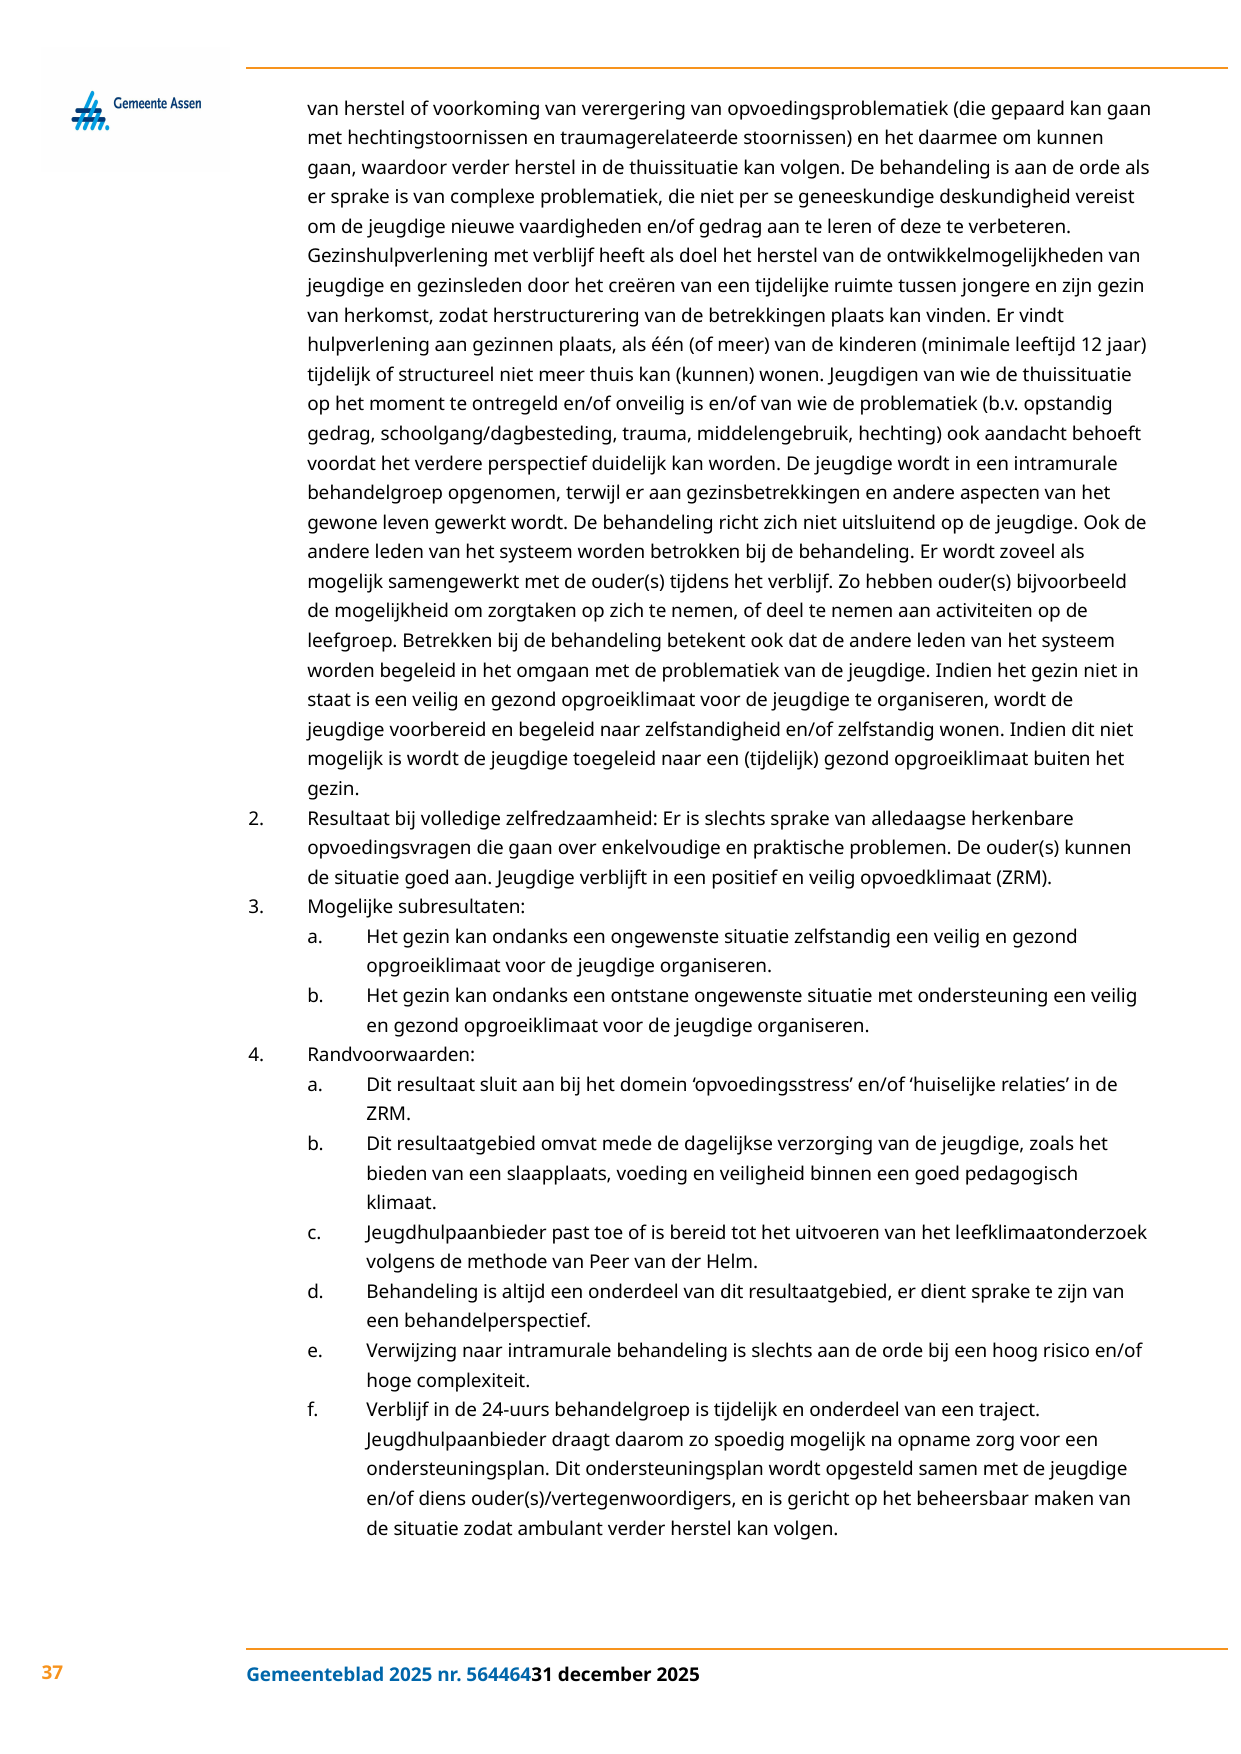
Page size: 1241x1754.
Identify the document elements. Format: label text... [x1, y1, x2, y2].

list Mogelijke subresultaten: [248, 893, 1152, 919]
list Het gezin kan ondanks een ongewenste situatie zelfstandig een veilig en gezond opgroeiklimaat voor de jeugdige organiseren. [307, 923, 1152, 978]
list Het gezin kan ondanks een ontstane ongewenste situatie met ondersteuning een veilig en gezond opgroeiklimaat voor de jeugdige organiseren. [307, 982, 1152, 1038]
list Dit resultaatgebied omvat mede de dagelijkse verzorging van de jeugdige, zoals het bieden van een slaapplaats, voeding en veiligheid binnen een goed pedagogisch klimaat. [307, 1130, 1152, 1215]
list Jeugdhulpaanbieder past toe of is bereid tot het uitvoeren van het leefklimaatonderzoek volgens de methode van Peer van der Helm. [307, 1219, 1152, 1274]
list van herstel of voorkoming van verergering van opvoedingsproblematiek (die gepaard kan gaan met hechtingstoornissen en traumagerelateerde stoornissen) en het daarmee om kunnen gaan, waardoor verder herstel in de thuissituatie kan volgen. De behandeling is aan de orde als er sprake is van complexe problematiek, die niet per se geneeskundige deskundigheid vereist om de jeugdige nieuwe vaardigheden en/of gedrag aan te leren of deze te verbeteren. Gezinshulpverlening met verblijf heeft als doel het herstel van de ontwikkelmogelijkheden van jeugdige en gezinsleden door het creëren van een tijdelijke ruimte tussen jongere en zijn gezin van herkomst, zodat herstructurering van de betrekkingen plaats kan vinden. Er vindt hulpverlening aan gezinnen plaats, als één (of meer) van de kinderen (minimale leeftijd 12 jaar) tijdelijk of structureel niet meer thuis kan (kunnen) wonen. Jeugdigen van wie de thuissituatie op het moment te ontregeld en/of onveilig is en/of van wie de problematiek (b.v. opstandig gedrag, schoolgang/dagbesteding, trauma, middelengebruik, hechting) ook aandacht behoeft voordat het verdere perspectief duidelijk kan worden. De jeugdige wordt in een intramurale behandelgroep opgenomen, terwijl er aan gezinsbetrekkingen en andere aspecten van het gewone leven gewerkt wordt. De behandeling richt zich niet uitsluitend op de jeugdige. Ook de andere leden van het systeem worden betrokken bij de behandeling. Er wordt zoveel als mogelijk samengewerkt met de ouder(s) tijdens het verblijf. Zo hebben ouder(s) bijvoorbeeld de mogelijkheid om zorgtaken op zich te nemen, of deel te nemen aan activiteiten op de leefgroep. Betrekken bij de behandeling betekent ook dat de andere leden van het systeem worden begeleid in het omgaan met de problematiek van de jeugdige. Indien het gezin niet in staat is een veilig en gezond opgroeiklimaat voor de jeugdige te organiseren, wordt de jeugdige voorbereid en begeleid naar zelfstandigheid en/of zelfstandig wonen. Indien dit niet mogelijk is wordt de jeugdige toegeleid naar een (tijdelijk) gezond opgroeiklimaat buiten het gezin. [248, 95, 1152, 801]
list Resultaat bij volledige zelfredzaamheid: Er is slechts sprake van alledaagse herkenbare opvoedingsvragen die gaan over enkelvoudige en praktische problemen. De ouder(s) kunnen de situatie goed aan. Jeugdige verblijft in een positief en veilig opvoedklimaat (ZRM). [248, 805, 1152, 890]
list Dit resultaat sluit aan bij het domein ‘opvoedingsstress’ en/of ‘huiselijke relaties’ in de ZRM. [307, 1071, 1152, 1126]
list Randvoorwaarden: [248, 1041, 1152, 1067]
list Verblijf in de 24-uurs behandelgroep is tijdelijk en onderdeel van een traject. Jeugdhulpaanbieder draagt daarom zo spoedig mogelijk na opname zorg voor een ondersteuningsplan. Dit ondersteuningsplan wordt opgesteld samen met de jeugdige en/of diens ouder(s)/vertegenwoordigers, en is gericht op het beheersbaar maken van de situatie zodat ambulant verder herstel kan volgen. [307, 1396, 1152, 1541]
list Verwijzing naar intramurale behandeling is slechts aan de orde bij een hoog risico en/of hoge complexiteit. [307, 1337, 1152, 1393]
picture [41, 47, 231, 172]
list Behandeling is altijd een onderdeel van dit resultaatgebied, er dient sprake te zijn van een behandelperspectief. [307, 1278, 1152, 1333]
